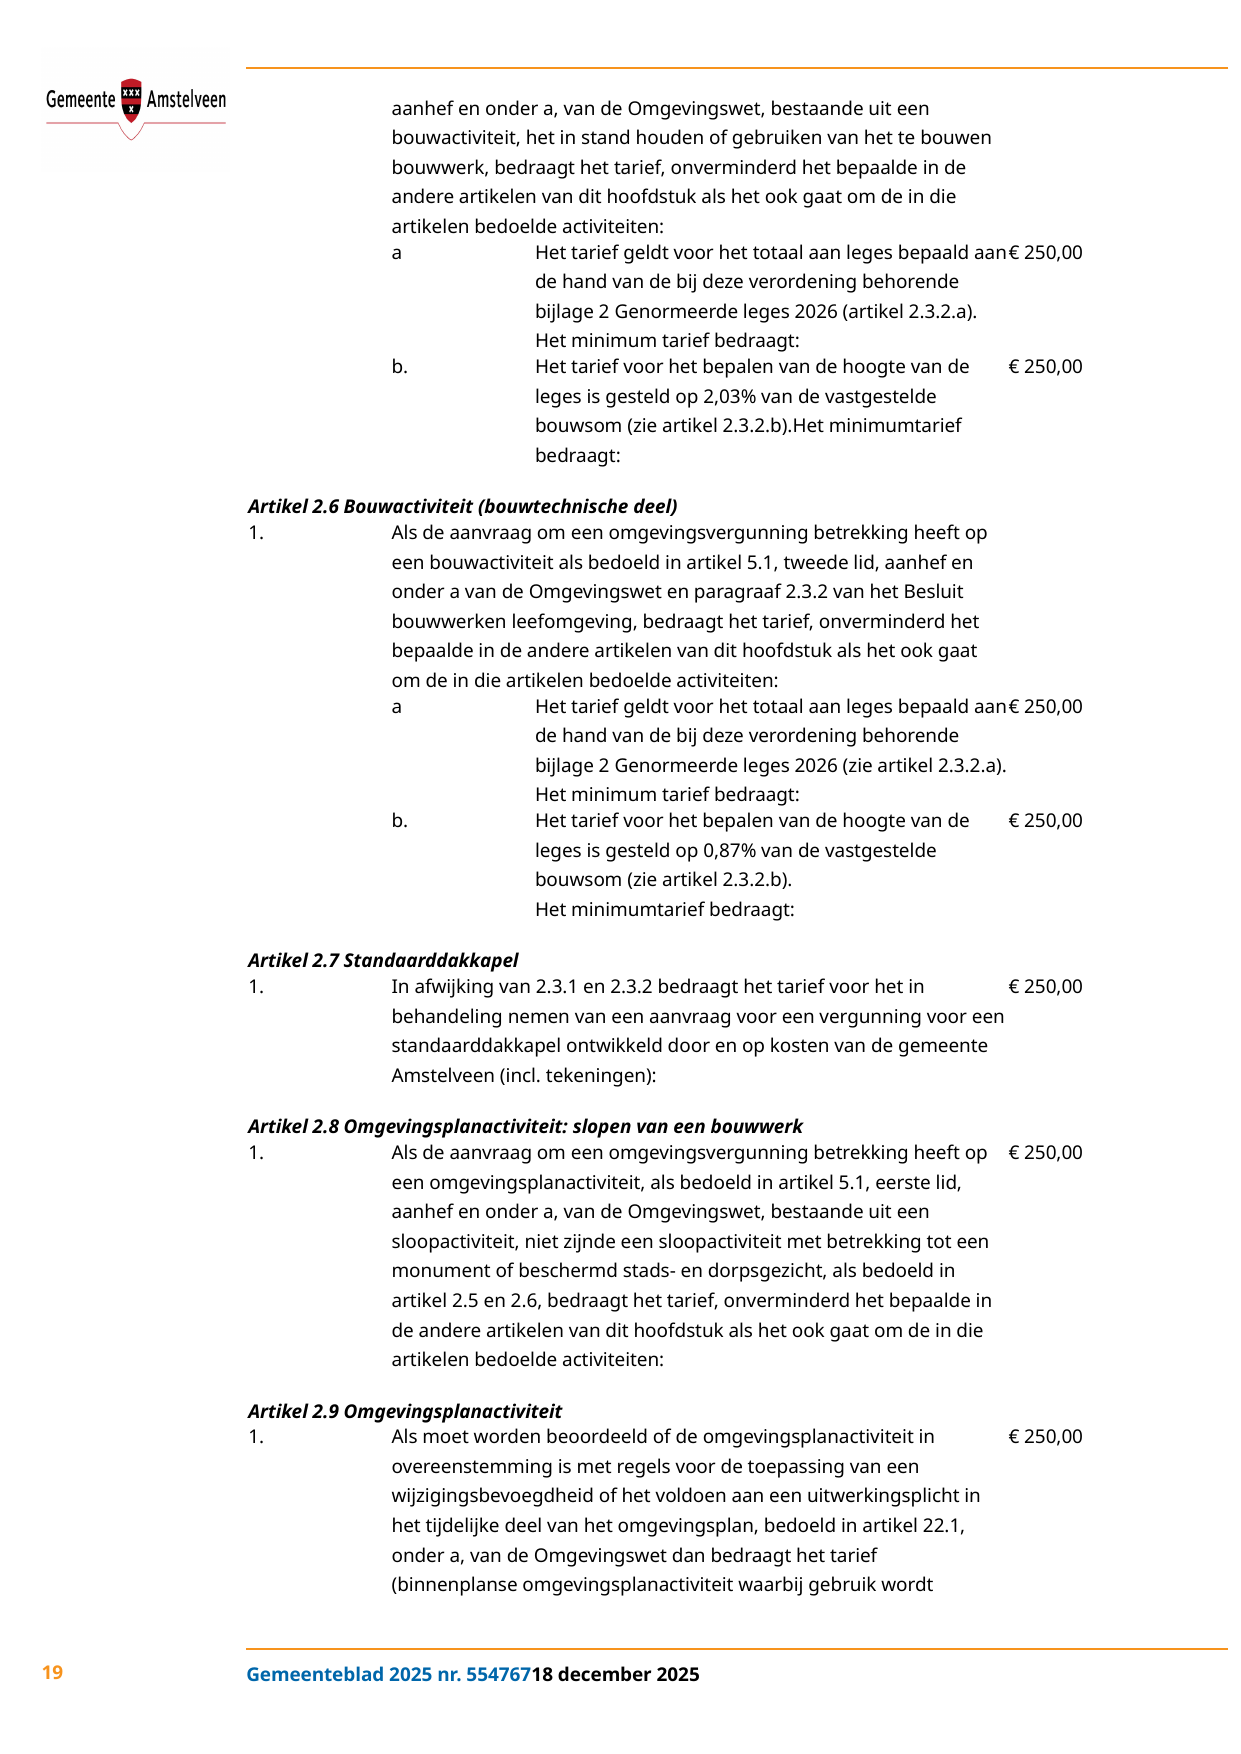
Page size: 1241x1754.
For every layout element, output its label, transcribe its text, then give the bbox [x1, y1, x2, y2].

table_cell Artikel 2.9 Omgevingsplanactiviteit [248, 1398, 1008, 1423]
table_cell aanhef en onder a, van de Omgevingswet, bestaande uit een bouwactiviteit, het in stand houden of gebruiken van het te bouwen bouwwerk, bedraagt het tarief, onverminderd het bepaalde in de andere artikelen van dit hoofdstuk als het ook gaat om de in die artikelen bedoelde activiteiten: [391, 95, 1008, 239]
table_cell € 250,00 [1008, 1424, 1152, 1597]
table_cell Artikel 2.6 Bouwactiviteit (bouwtechnische deel) [248, 494, 1008, 519]
table_cell € 250,00 [1008, 973, 1152, 1088]
table_cell 1. [248, 519, 391, 693]
table_cell Als moet worden beoordeeld of de omgevingsplanactiviteit in overeenstemming is met regels voor de toepassing van een wijzigingsbevoegdheid of het voldoen aan een uitwerkingsplicht in het tijdelijke deel van het omgevingsplan, bedoeld in artikel 22.1, onder a, van de Omgevingswet dan bedraagt het tarief (binnenplanse omgevingsplanactiviteit waarbij gebruik wordt [391, 1424, 1008, 1597]
table_cell € 250,00 [1008, 353, 1152, 468]
table_cell 1. [248, 973, 391, 1088]
table_cell b. [391, 808, 535, 922]
table_cell 1. [248, 1424, 391, 1597]
table_cell Het tarief geldt voor het totaal aan leges bepaald aan de hand van de bij deze verordening behorende bijlage 2 Genormeerde leges 2026 (artikel 2.3.2.a). Het minimum tarief bedraagt: [535, 239, 1008, 353]
table_cell [1008, 519, 1152, 693]
table_cell [248, 1088, 1008, 1113]
table_cell [248, 808, 391, 922]
table_cell [248, 693, 391, 807]
table_cell [248, 1372, 1008, 1398]
table_cell Het tarief voor het bepalen van de hoogte van de leges is gesteld op 2,03% van de vastgestelde bouwsom (zie artikel 2.3.2.b).Het minimumtarief bedraagt: [535, 353, 1008, 468]
table_cell a [391, 239, 535, 353]
table_cell € 250,00 [1008, 239, 1152, 353]
table_cell Het tarief geldt voor het totaal aan leges bepaald aan de hand van de bij deze verordening behorende bijlage 2 Genormeerde leges 2026 (zie artikel 2.3.2.a). Het minimum tarief bedraagt: [535, 693, 1008, 807]
table_cell € 250,00 [1008, 1139, 1152, 1372]
table_cell [248, 239, 391, 353]
table_cell In afwijking van 2.3.1 en 2.3.2 bedraagt het tarief voor het in behandeling nemen van een aanvraag voor een vergunning voor een standaarddakkapel ontwikkeld door en op kosten van de gemeente Amstelveen (incl. tekeningen): [391, 973, 1008, 1088]
table_cell [1008, 922, 1152, 948]
table_cell 1. [248, 1139, 391, 1372]
table_cell Als de aanvraag om een omgevingsvergunning betrekking heeft op een bouwactiviteit als bedoeld in artikel 5.1, tweede lid, aanhef en onder a van de Omgevingswet en paragraaf 2.3.2 van het Besluit bouwwerken leefomgeving, bedraagt het tarief, onverminderd het bepaalde in de andere artikelen van dit hoofdstuk als het ook gaat om de in die artikelen bedoelde activiteiten: [391, 519, 1008, 693]
table_cell b. [391, 353, 535, 468]
table_cell [1008, 1372, 1152, 1398]
table_cell [1008, 1114, 1152, 1139]
table_cell € 250,00 [1008, 693, 1152, 807]
table_cell [1008, 494, 1152, 519]
table_cell € 250,00 [1008, 808, 1152, 922]
table_cell [248, 922, 1008, 948]
table_cell [248, 468, 1008, 493]
table_cell [248, 95, 391, 239]
table_cell [1008, 95, 1152, 239]
table_cell Het tarief voor het bepalen van de hoogte van de leges is gesteld op 0,87% van de vastgestelde bouwsom (zie artikel 2.3.2.b). Het minimumtarief bedraagt: [535, 808, 1008, 922]
table_cell Artikel 2.8 Omgevingsplanactiviteit: slopen van een bouwwerk [248, 1114, 1008, 1139]
table_cell [1008, 1398, 1152, 1423]
table_cell a [391, 693, 535, 807]
table_cell [248, 353, 391, 468]
picture [41, 47, 231, 172]
table_cell Artikel 2.7 Standaarddakkapel [248, 948, 1008, 973]
table_cell [1008, 948, 1152, 973]
table_cell Als de aanvraag om een omgevingsvergunning betrekking heeft op een omgevingsplanactiviteit, als bedoeld in artikel 5.1, eerste lid, aanhef en onder a, van de Omgevingswet, bestaande uit een sloopactiviteit, niet zijnde een sloopactiviteit met betrekking tot een monument of beschermd stads- en dorpsgezicht, als bedoeld in artikel 2.5 en 2.6, bedraagt het tarief, onverminderd het bepaalde in de andere artikelen van dit hoofdstuk als het ook gaat om de in die artikelen bedoelde activiteiten: [391, 1139, 1008, 1372]
table_cell [1008, 468, 1152, 493]
table_cell [1008, 1088, 1152, 1113]
